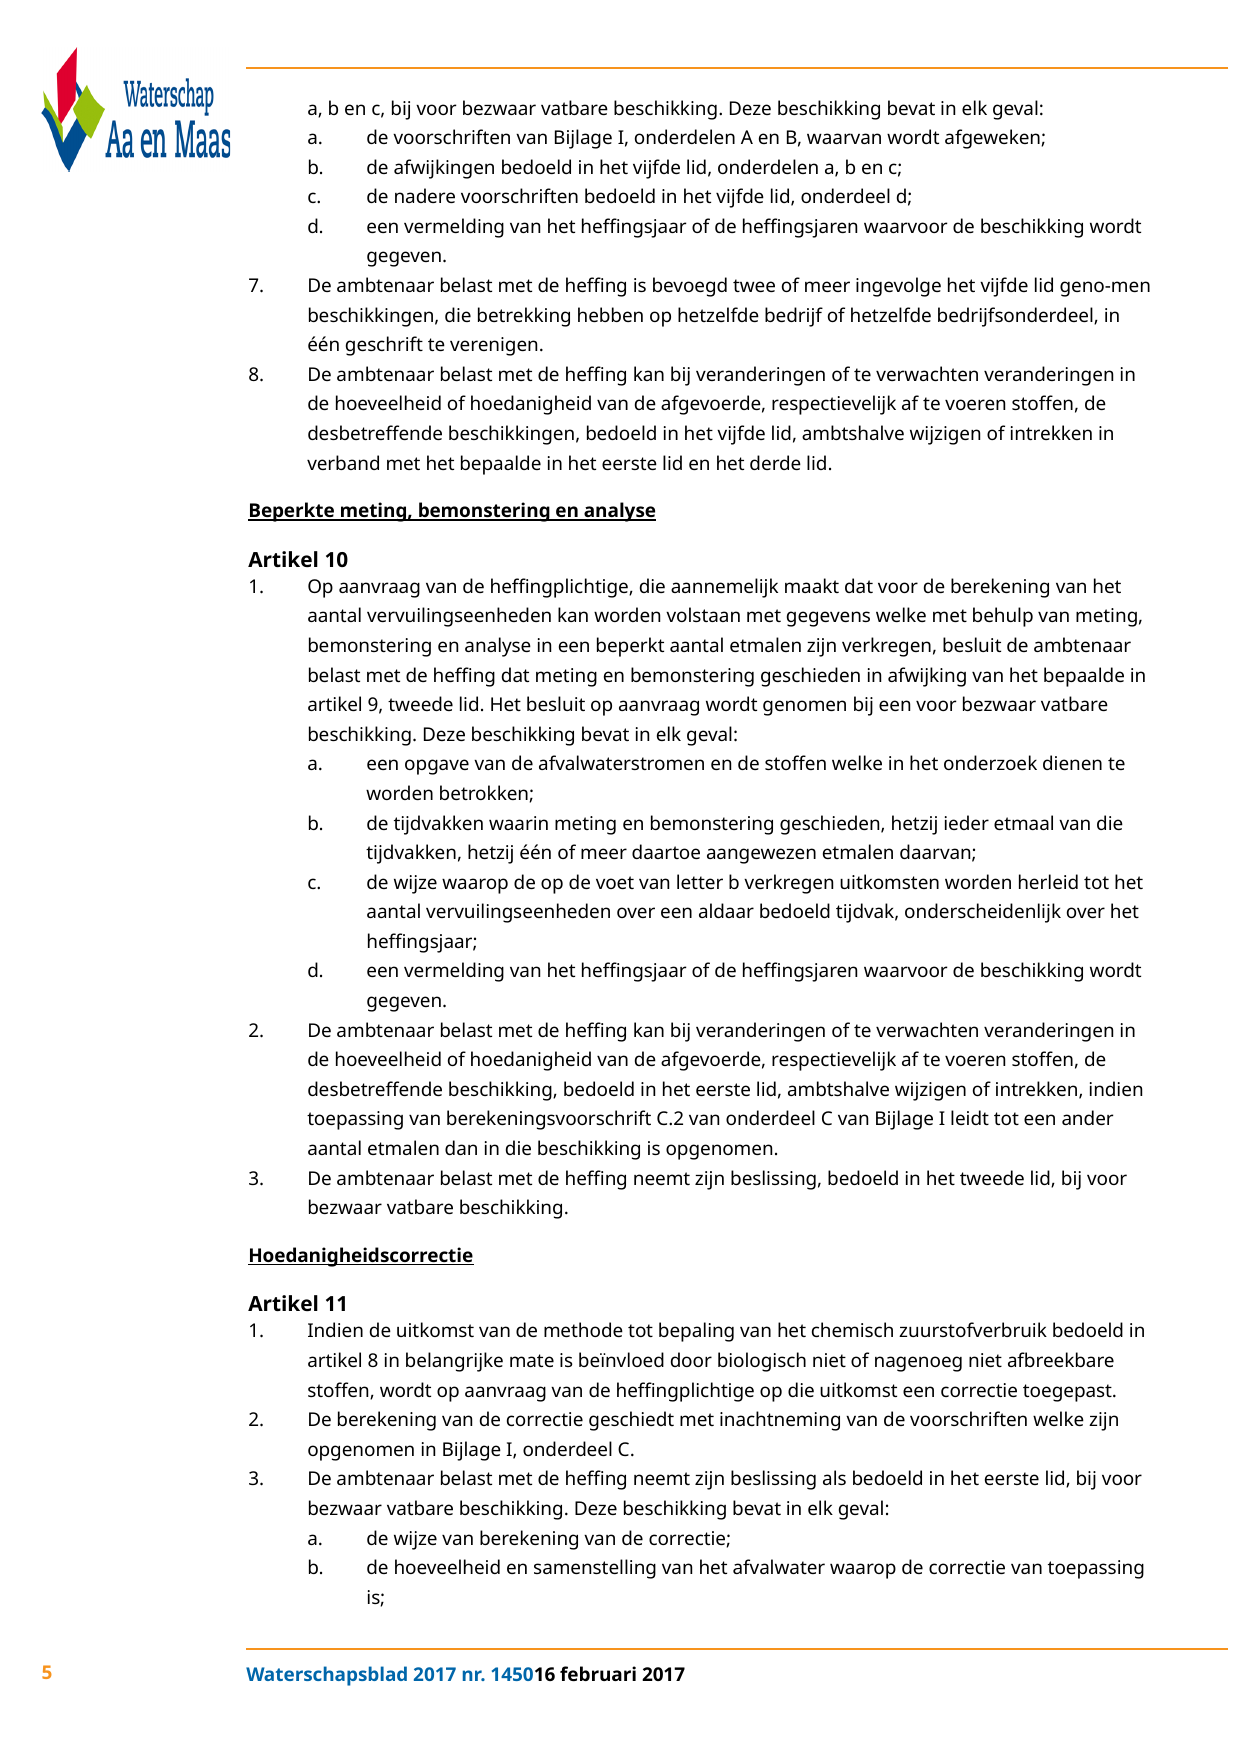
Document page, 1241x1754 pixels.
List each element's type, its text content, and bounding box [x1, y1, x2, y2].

list de voorschriften van Bijlage I, onderdelen A en B, waarvan wordt afgeweken; [307, 124, 1152, 150]
list de afwijkingen bedoeld in het vijfde lid, onderdelen a, b en c; [307, 154, 1152, 180]
list Op aanvraag van de heffingplichtige, die aannemelijk maakt dat voor de berekening van het aantal vervuilingseenheden kan worden volstaan met gegevens welke met behulp van meting, bemonstering en analyse in een beperkt aantal etmalen zijn verkregen, besluit de ambtenaar belast met de heffing dat meting en bemonstering geschieden in afwijking van het bepaalde in artikel 9, tweede lid. Het besluit op aanvraag wordt genomen bij een voor bezwaar vatbare beschikking. Deze beschikking bevat in elk geval: [248, 573, 1152, 747]
list De ambtenaar belast met de heffing neemt zijn beslissing als bedoeld in het eerste lid, bij voor bezwaar vatbare beschikking. Deze beschikking bevat in elk geval: [248, 1466, 1152, 1521]
list a, b en c, bij voor bezwaar vatbare beschikking. Deze beschikking bevat in elk geval: [248, 95, 1152, 121]
list de wijze van berekening van de correctie; [307, 1525, 1152, 1551]
list De ambtenaar belast met de heffing neemt zijn beslissing, bedoeld in het tweede lid, bij voor bezwaar vatbare beschikking. [248, 1165, 1152, 1220]
list een vermelding van het heffingsjaar of de heffingsjaren waarvoor de beschikking wordt gegeven. [307, 958, 1152, 1013]
list een opgave van de afvalwaterstromen en de stoffen welke in het onderzoek dienen te worden betrokken; [307, 751, 1152, 806]
text Artikel 10 [248, 545, 1152, 573]
list de tijdvakken waarin meting en bemonstering geschieden, hetzij ieder etmaal van die tijdvakken, hetzij één of meer daartoe aangewezen etmalen daarvan; [307, 810, 1152, 865]
list een vermelding van het heffingsjaar of de heffingsjaren waarvoor de beschikking wordt gegeven. [307, 213, 1152, 268]
list de hoeveelheid en samenstelling van het afvalwater waarop de correctie van toepassing is; [307, 1554, 1152, 1610]
list de nadere voorschriften bedoeld in het vijfde lid, onderdeel d; [307, 183, 1152, 209]
list Indien de uitkomst van de methode tot bepaling van het chemisch zuurstofverbruik bedoeld in artikel 8 in belangrijke mate is beïnvloed door biologisch niet of nagenoeg niet afbreekbare stoffen, wordt op aanvraag van de heffingplichtige op die uitkomst een correctie toegepast. [248, 1318, 1152, 1403]
text Hoedanigheidscorrectie [248, 1240, 1152, 1268]
list de wijze waarop de op de voet van letter b verkregen uitkomsten worden herleid tot het aantal vervuilingseenheden over een aldaar bedoeld tijdvak, onderscheidenlijk over het heffingsjaar; [307, 869, 1152, 954]
text Artikel 11 [248, 1289, 1152, 1318]
list De ambtenaar belast met de heffing is bevoegd twee of meer ingevolge het vijfde lid geno-men beschikkingen, die betrekking hebben op hetzelfde bedrijf of hetzelfde bedrijfsonderdeel, in één geschrift te verenigen. [248, 272, 1152, 357]
text Beperkte meting, bemonstering en analyse [248, 495, 1152, 524]
picture [41, 47, 231, 172]
list De ambtenaar belast met de heffing kan bij veranderingen of te verwachten veranderingen in de hoeveelheid of hoedanigheid van de afgevoerde, respectievelijk af te voeren stoffen, de desbetreffende beschikkingen, bedoeld in het vijfde lid, ambtshalve wijzigen of intrekken in verband met het bepaalde in het eerste lid en het derde lid. [248, 361, 1152, 476]
list De ambtenaar belast met de heffing kan bij veranderingen of te verwachten veranderingen in de hoeveelheid of hoedanigheid van de afgevoerde, respectievelijk af te voeren stoffen, de desbetreffende beschikking, bedoeld in het eerste lid, ambtshalve wijzigen of intrekken, indien toepassing van berekeningsvoorschrift C.2 van onderdeel C van Bijlage I leidt tot een ander aantal etmalen dan in die beschikking is opgenomen. [248, 1017, 1152, 1161]
list De berekening van de correctie geschiedt met inachtneming van de voorschriften welke zijn opgenomen in Bijlage I, onderdeel C. [248, 1406, 1152, 1462]
